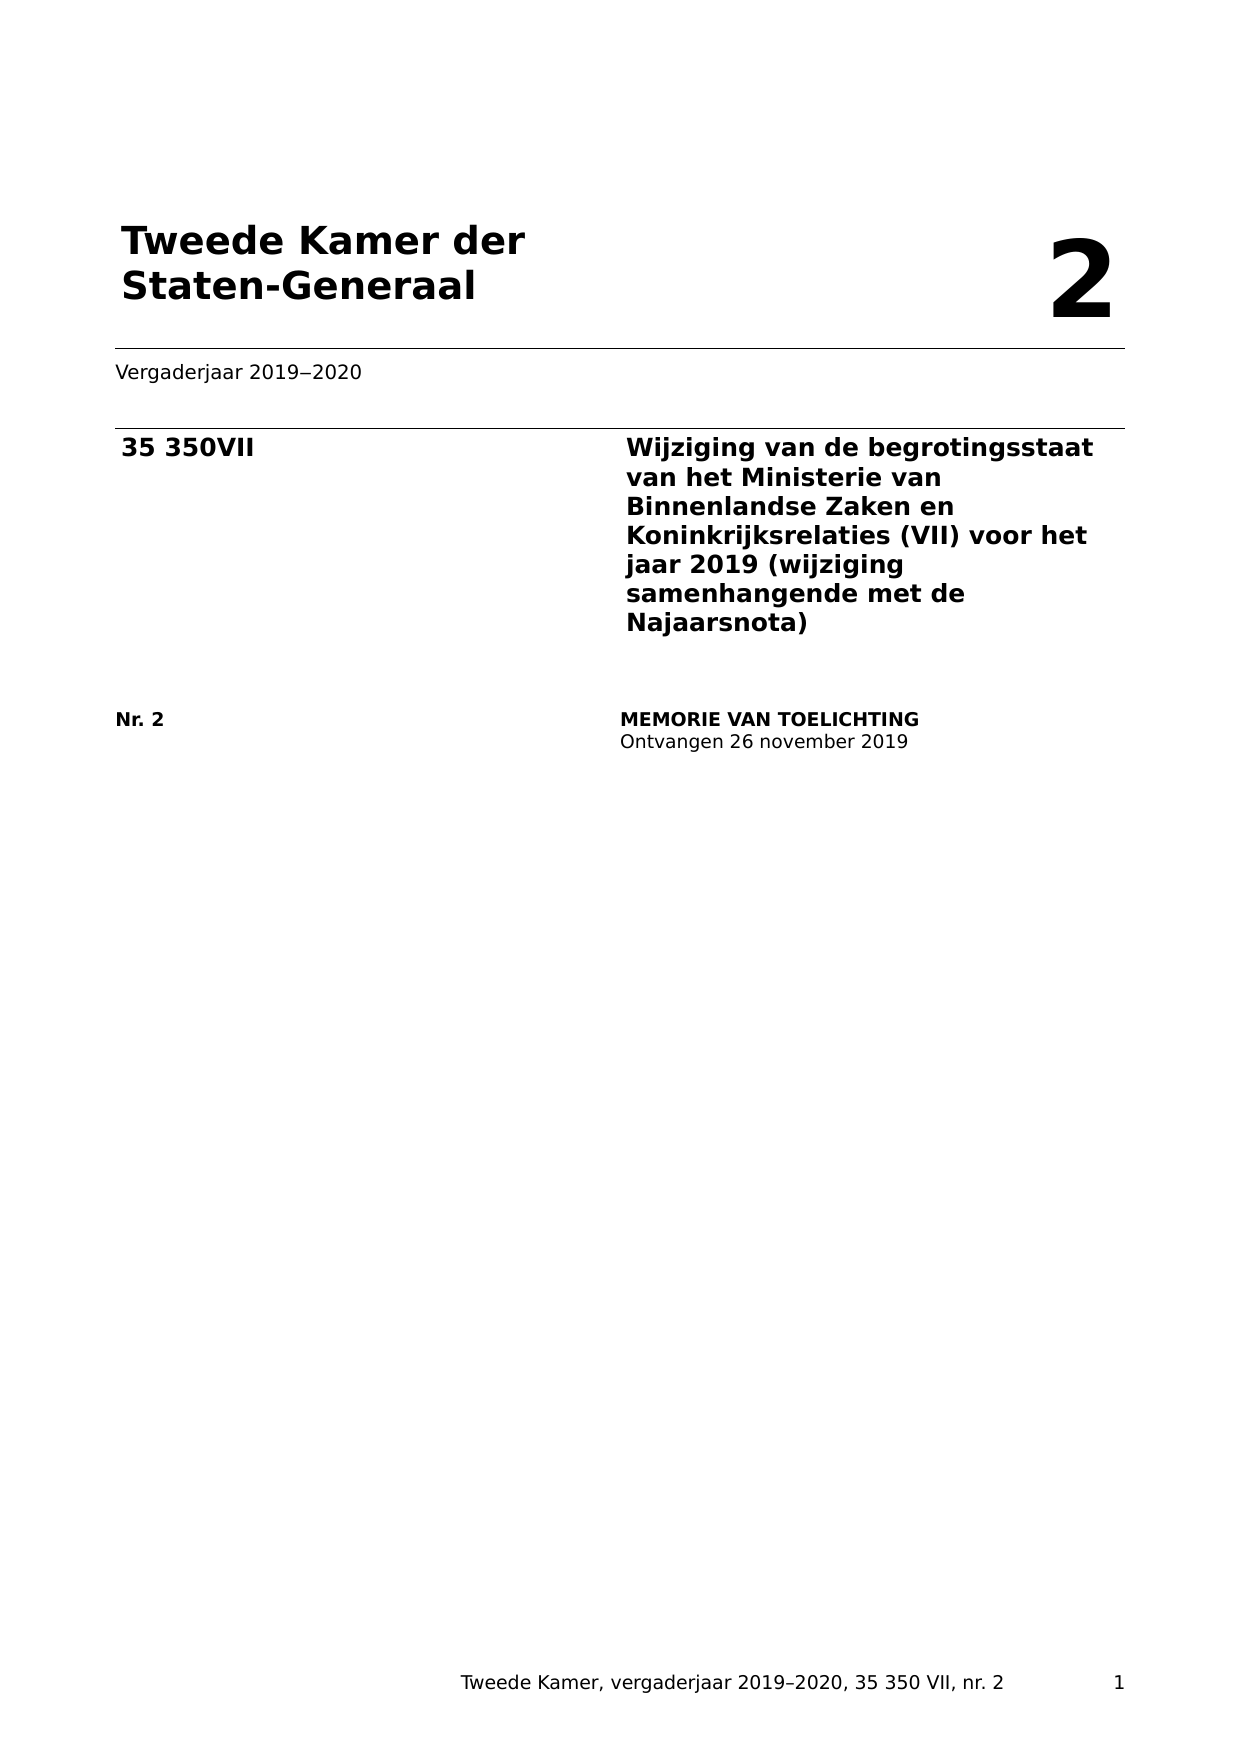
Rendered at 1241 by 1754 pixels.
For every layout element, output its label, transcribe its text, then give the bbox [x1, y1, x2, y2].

table_header MEMORIE VAN TOELICHTING Ontvangen 26 november 2019 [620, 709, 1125, 775]
table_header Wijziging van de begrotingsstaat van het Ministerie van Binnenlandse Zaken en Koninkrijksrelaties (VII) voor het jaar 2019 (wijziging samenhangende met de Najaarsnota) [620, 429, 1125, 643]
table_header Nr. 2 [115, 709, 620, 775]
table_header 35 350VII [115, 429, 620, 643]
table_header Tweede Kamer der Staten-Generaal [115, 213, 620, 348]
table_cell Vergaderjaar 2019‒2020 [115, 349, 1125, 384]
table_header 2 [620, 213, 1125, 348]
